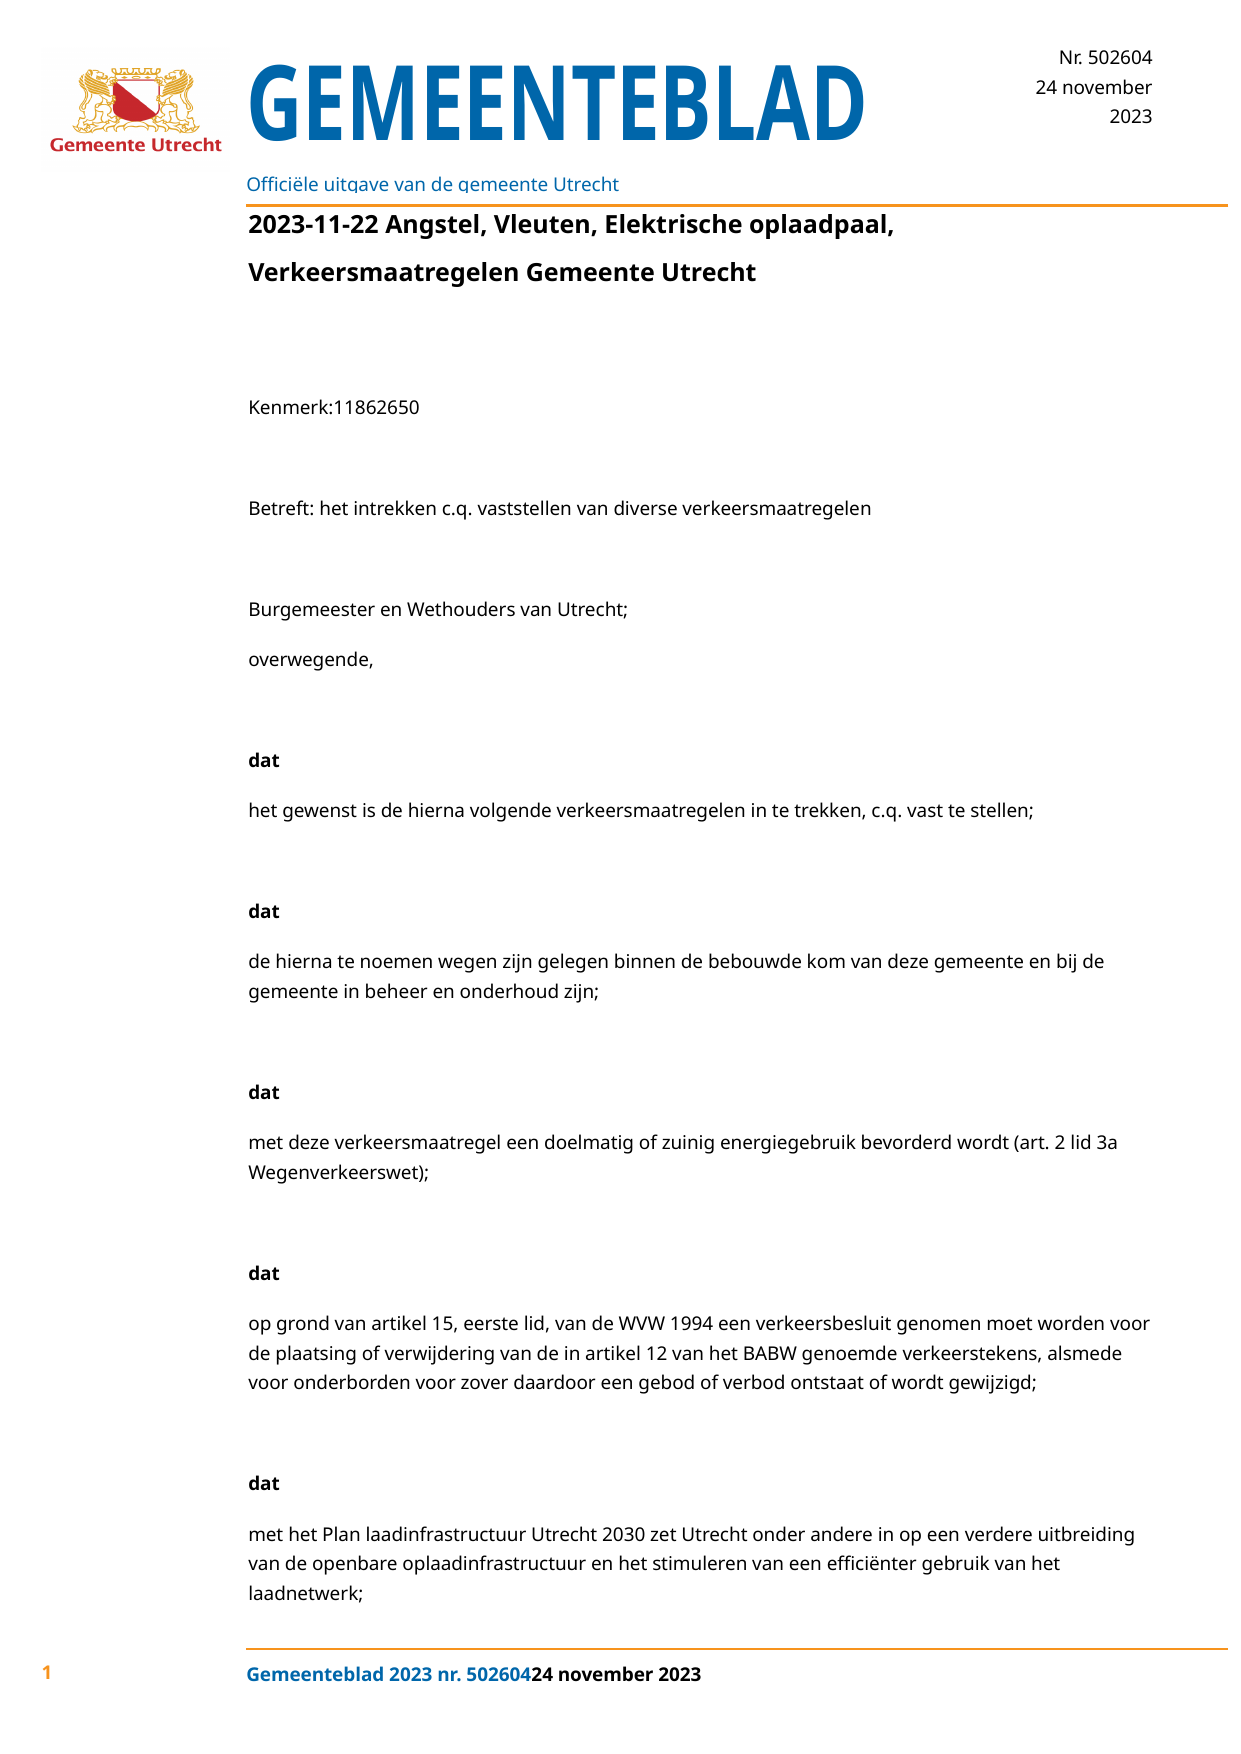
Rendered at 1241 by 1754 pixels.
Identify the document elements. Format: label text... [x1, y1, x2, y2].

text het gewenst is de hierna volgende verkeersmaatregelen in te trekken, c.q. vast te stellen; [248, 797, 1152, 823]
text Kenmerk:11862650 [248, 394, 1152, 420]
text dat [248, 1260, 1152, 1286]
text 2023-11-22 Angstel, Vleuten, Elektrische oplaadpaal, Verkeersmaatregelen Gemeente Utrecht [248, 207, 1152, 288]
text dat [248, 1470, 1152, 1496]
text de hierna te noemen wegen zijn gelegen binnen de bebouwde kom van deze gemeente en bij de gemeente in beheer en onderhoud zijn; [248, 949, 1152, 1004]
text dat [248, 898, 1152, 924]
text dat [248, 747, 1152, 773]
picture [41, 47, 231, 172]
text Betreft: het intrekken c.q. vaststellen van diverse verkeersmaatregelen [248, 495, 1152, 521]
text op grond van artikel 15, eerste lid, van de WVW 1994 een verkeersbesluit genomen moet worden voor de plaatsing of verwijdering van de in artikel 12 van het BABW genoemde verkeerstekens, alsmede voor onderborden voor zover daardoor een gebod of verbod ontstaat of wordt gewijzigd; [248, 1310, 1152, 1395]
text Burgemeester en Wethouders van Utrecht; [248, 596, 1152, 621]
text met deze verkeersmaatregel een doelmatig of zuinig energiegebruik bevorderd wordt (art. 2 lid 3a Wegenverkeerswet); [248, 1129, 1152, 1185]
text dat [248, 1079, 1152, 1105]
text overwegende, [248, 646, 1152, 672]
text met het Plan laadinfrastructuur Utrecht 2030 zet Utrecht onder andere in op een verdere uitbreiding van de openbare oplaadinfrastructuur en het stimuleren van een efficiënter gebruik van het laadnetwerk; [248, 1521, 1152, 1606]
